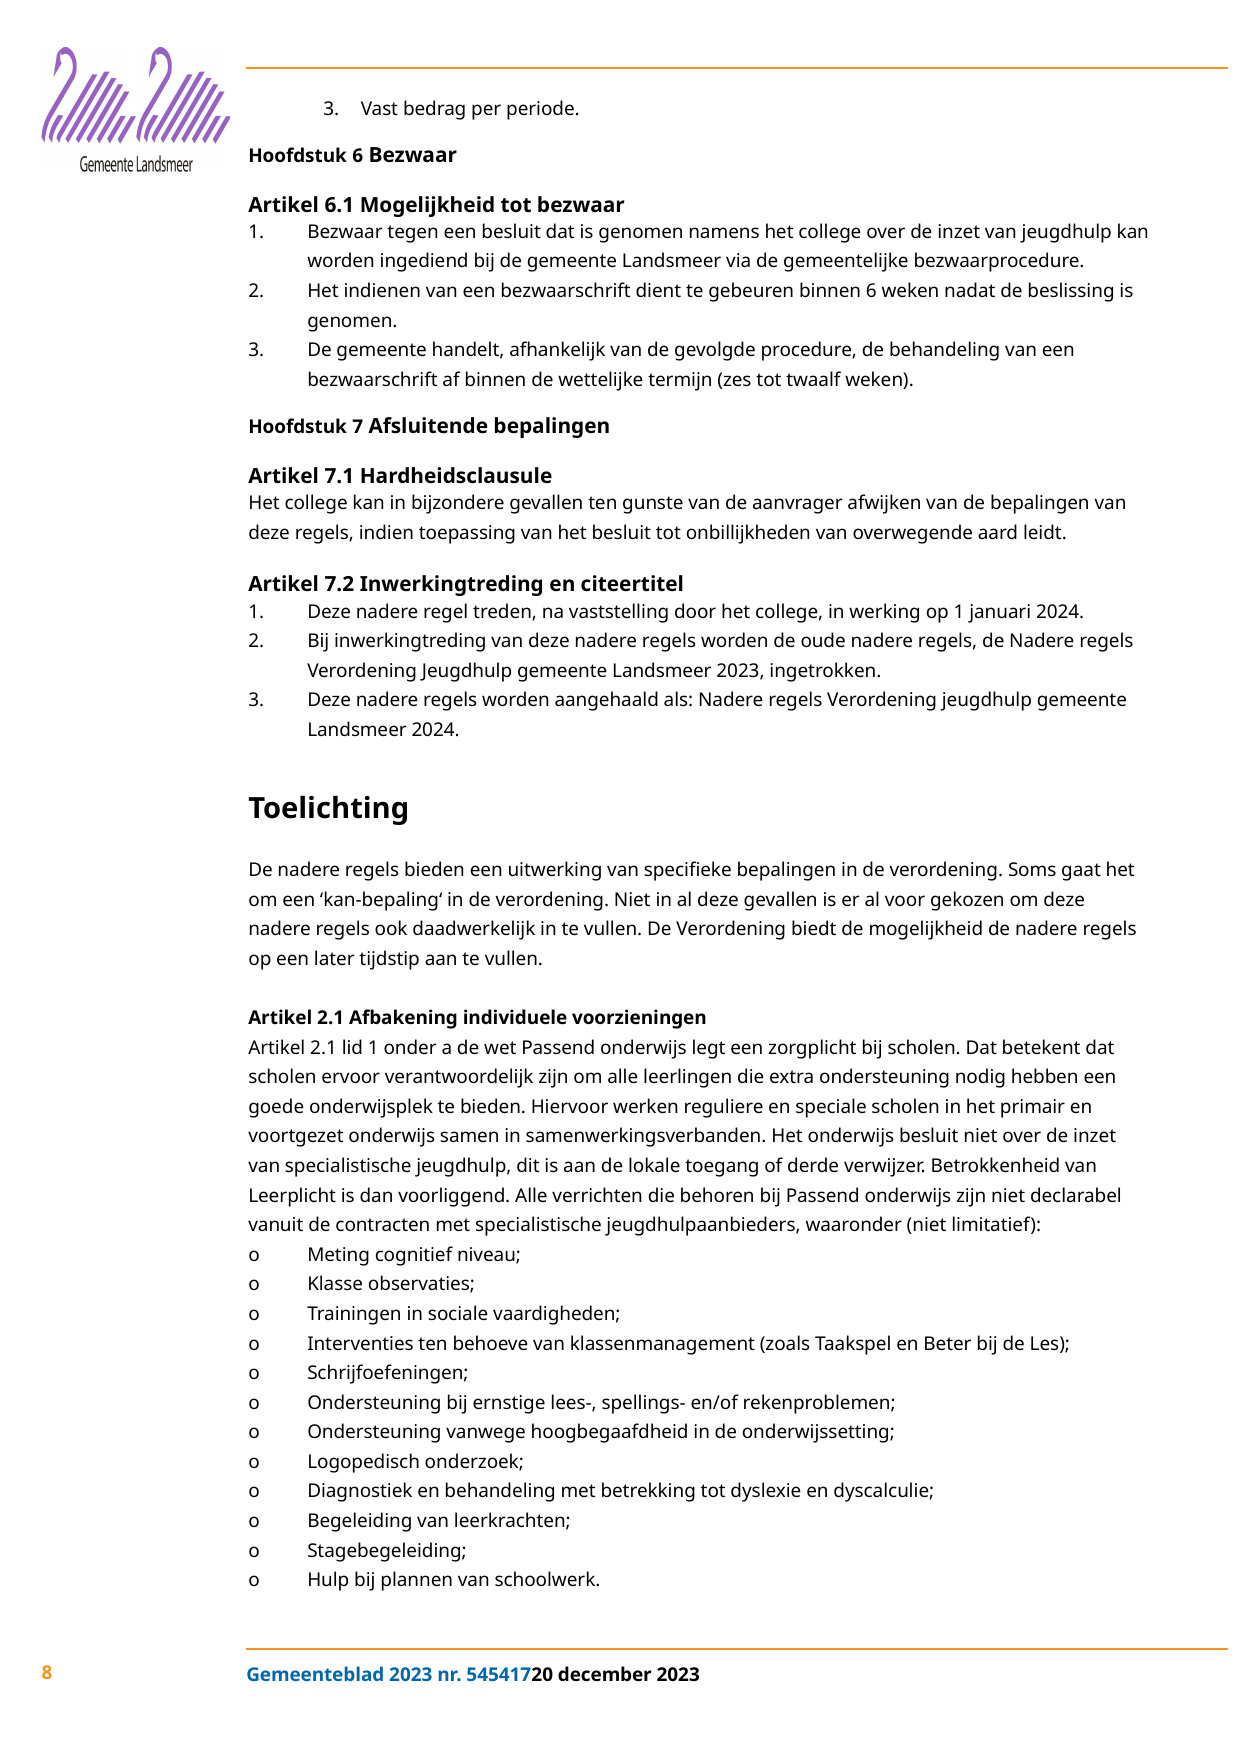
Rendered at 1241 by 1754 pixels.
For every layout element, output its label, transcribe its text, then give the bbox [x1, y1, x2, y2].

list De gemeente handelt, afhankelijk van de gevolgde procedure, de behandeling van een bezwaarschrift af binnen de wettelijke termijn (zes tot twaalf weken). [248, 336, 1152, 392]
list Het indienen van een bezwaarschrift dient te gebeuren binnen 6 weken nadat de beslissing is genomen. [248, 277, 1152, 333]
list Meting cognitief niveau; [248, 1241, 1152, 1267]
text Hoofdstuk 6 Bezwaar [248, 140, 1152, 169]
text De nadere regels bieden een uitwerking van specifieke bepalingen in de verordening. Soms gaat het om een ‘kan-bepaling‘ in de verordening. Niet in al deze gevallen is er al voor gekozen om deze nadere regels ook daadwerkelijk in te vullen. De Verordening biedt de mogelijkheid de nadere regels op een later tijdstip aan te vullen. [248, 856, 1152, 971]
text Artikel 7.2 Inwerkingtreding en citeertitel [248, 569, 1152, 598]
list Klasse observaties; [248, 1271, 1152, 1296]
list Deze nadere regels worden aangehaald als: Nadere regels Verordening jeugdhulp gemeente Landsmeer 2024. [248, 687, 1152, 742]
list Bezwaar tegen een besluit dat is genomen namens het college over de inzet van jeugdhulp kan worden ingediend bij de gemeente Landsmeer via de gemeentelijke bezwaarprocedure. [248, 218, 1152, 273]
text Hoofdstuk 7 Afsluitende bepalingen [248, 412, 1152, 440]
list Ondersteuning vanwege hoogbegaafdheid in de onderwijssetting; [248, 1418, 1152, 1444]
text Artikel 7.1 Hardheidsclausule [248, 461, 1152, 489]
list Deze nadere regel treden, na vaststelling door het college, in werking op 1 januari 2024. [248, 598, 1152, 623]
list Logopedisch onderzoek; [248, 1448, 1152, 1474]
text Het college kan in bijzondere gevallen ten gunste van de aanvrager afwijken van de bepalingen van deze regels, indien toepassing van het besluit tot onbillijkheden van overwegende aard leidt. [248, 489, 1152, 545]
text Artikel 2.1 lid 1 onder a de wet Passend onderwijs legt een zorgplicht bij scholen. Dat betekent dat scholen ervoor verantwoordelijk zijn om alle leerlingen die extra ondersteuning nodig hebben een goede onderwijsplek te bieden. Hiervoor werken reguliere en speciale scholen in het primair en voortgezet onderwijs samen in samenwerkingsverbanden. Het onderwijs besluit niet over de inzet van specialistische jeugdhulp, dit is aan de lokale toegang of derde verwijzer. Betrokkenheid van Leerplicht is dan voorliggend. Alle verrichten die behoren bij Passend onderwijs zijn niet declarabel vanuit de contracten met specialistische jeugdhulpaanbieders, waaronder (niet limitatief): [248, 1034, 1152, 1237]
text Toelichting [248, 787, 1152, 827]
list Vast bedrag per periode. [323, 95, 1152, 121]
list Interventies ten behoeve van klassenmanagement (zoals Taakspel en Beter bij de Les); [248, 1330, 1152, 1355]
list Diagnostiek en behandeling met betrekking tot dyslexie en dyscalculie; [248, 1478, 1152, 1503]
text Artikel 6.1 Mogelijkheid tot bezwaar [248, 190, 1152, 218]
list Hulp bij plannen van schoolwerk. [248, 1566, 1152, 1592]
list Ondersteuning bij ernstige lees-, spellings- en/of rekenproblemen; [248, 1389, 1152, 1414]
list Schrijfoefeningen; [248, 1359, 1152, 1385]
list Stagebegeleiding; [248, 1537, 1152, 1562]
text Artikel 2.1 Afbakening individuele voorzieningen [248, 1004, 1152, 1030]
list Begeleiding van leerkrachten; [248, 1507, 1152, 1533]
list Bij inwerkingtreding van deze nadere regels worden de oude nadere regels, de Nadere regels Verordening Jeugdhulp gemeente Landsmeer 2023, ingetrokken. [248, 627, 1152, 683]
picture [41, 47, 231, 172]
list Trainingen in sociale vaardigheden; [248, 1300, 1152, 1326]
